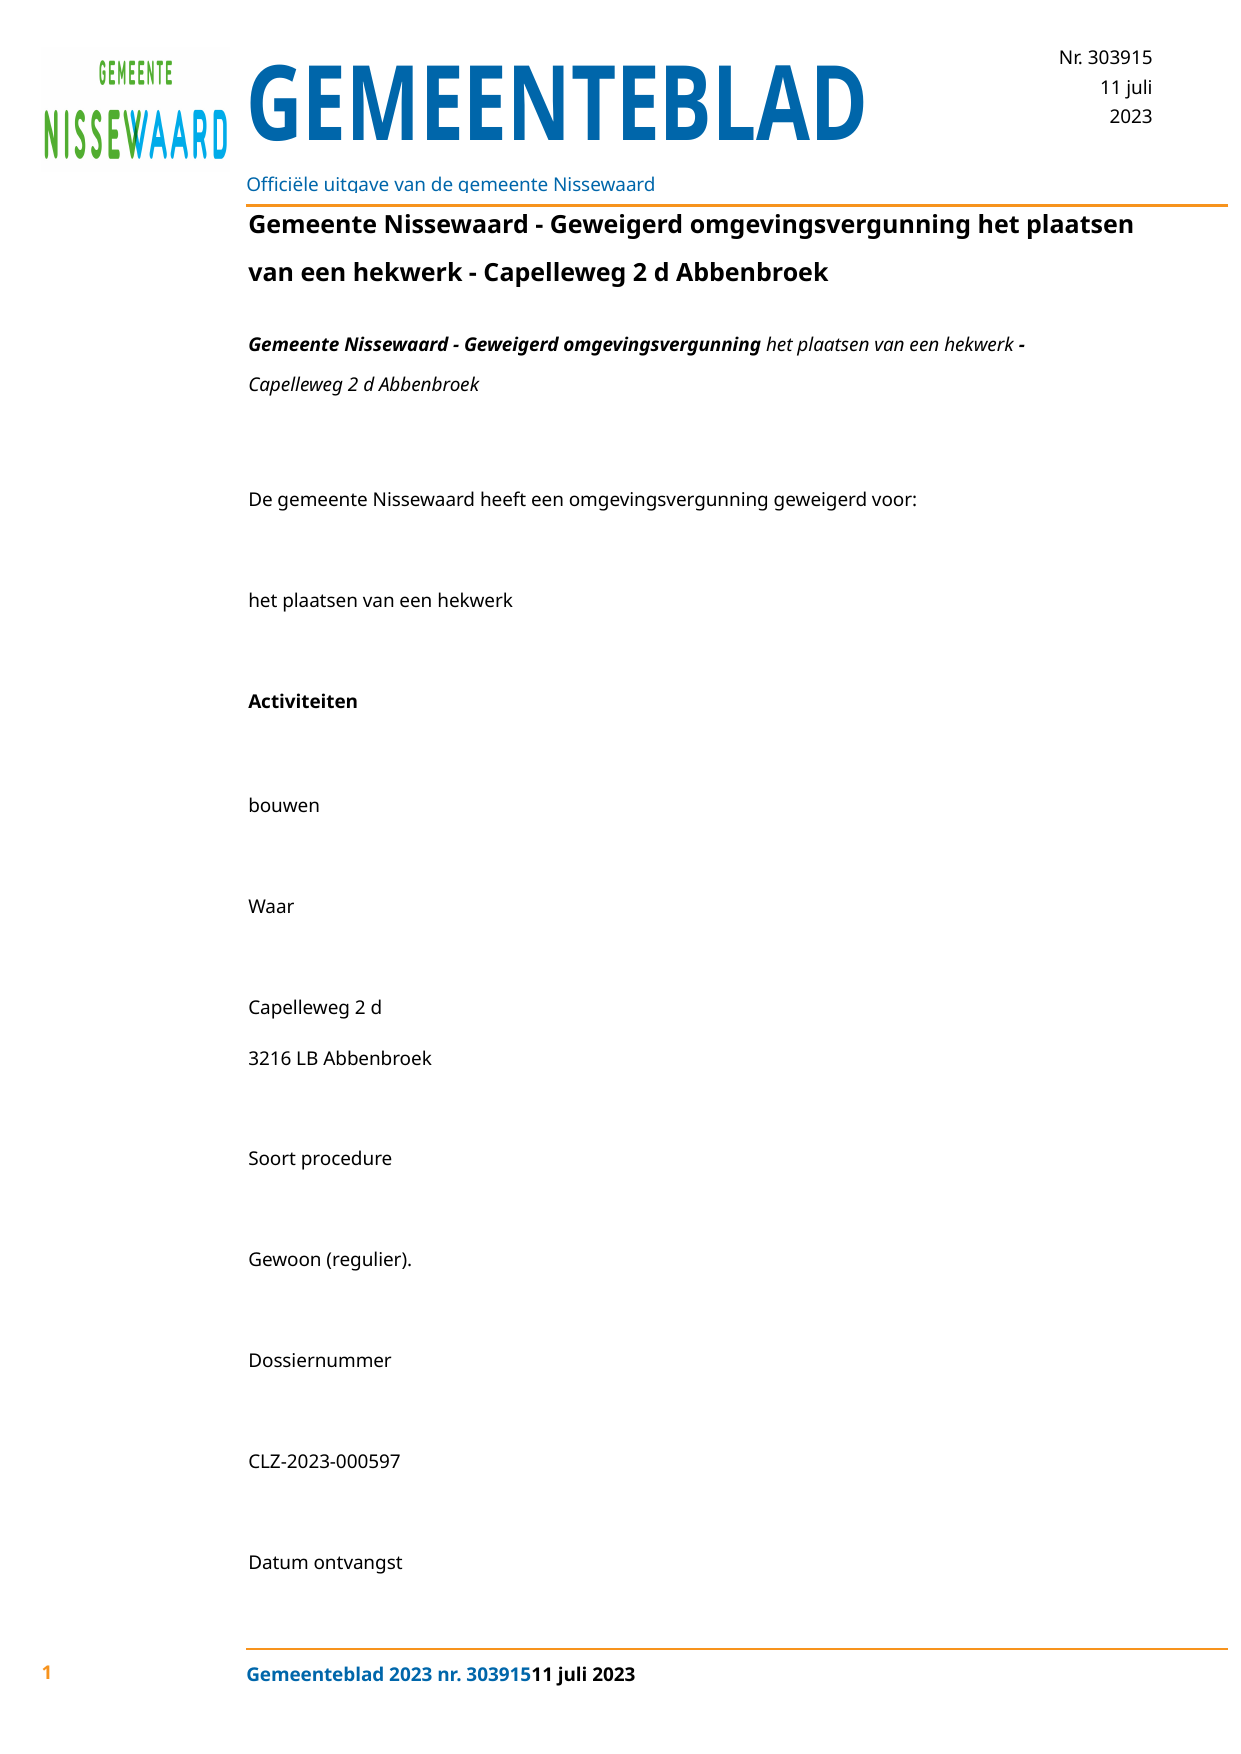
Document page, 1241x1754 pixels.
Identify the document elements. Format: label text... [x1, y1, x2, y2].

picture [41, 47, 231, 172]
text Gemeente Nissewaard - Geweigerd omgevingsvergunning het plaatsen van een hekwerk - [248, 331, 1152, 357]
text Capelleweg 2 d Abbenbroek [248, 371, 1152, 396]
text CLZ-2023-000597 [248, 1448, 1152, 1474]
text Dossiernummer [248, 1347, 1152, 1373]
text Gemeente Nissewaard - Geweigerd omgevingsvergunning het plaatsen van een hekwerk - Capelleweg 2 d Abbenbroek [248, 207, 1152, 288]
text Soort procedure [248, 1146, 1152, 1171]
text Capelleweg 2 d [248, 994, 1152, 1020]
text Gewoon (regulier). [248, 1246, 1152, 1272]
text Activiteiten [248, 688, 1152, 713]
text bouwen [248, 793, 1152, 818]
text Datum ontvangst [248, 1549, 1152, 1574]
text 3216 LB Abbenbroek [248, 1045, 1152, 1070]
text het plaatsen van een hekwerk [248, 587, 1152, 613]
text ﻿ [248, 738, 1152, 767]
text Waar [248, 893, 1152, 919]
text De gemeente Nissewaard heeft een omgevingsvergunning geweigerd voor: [248, 486, 1152, 512]
